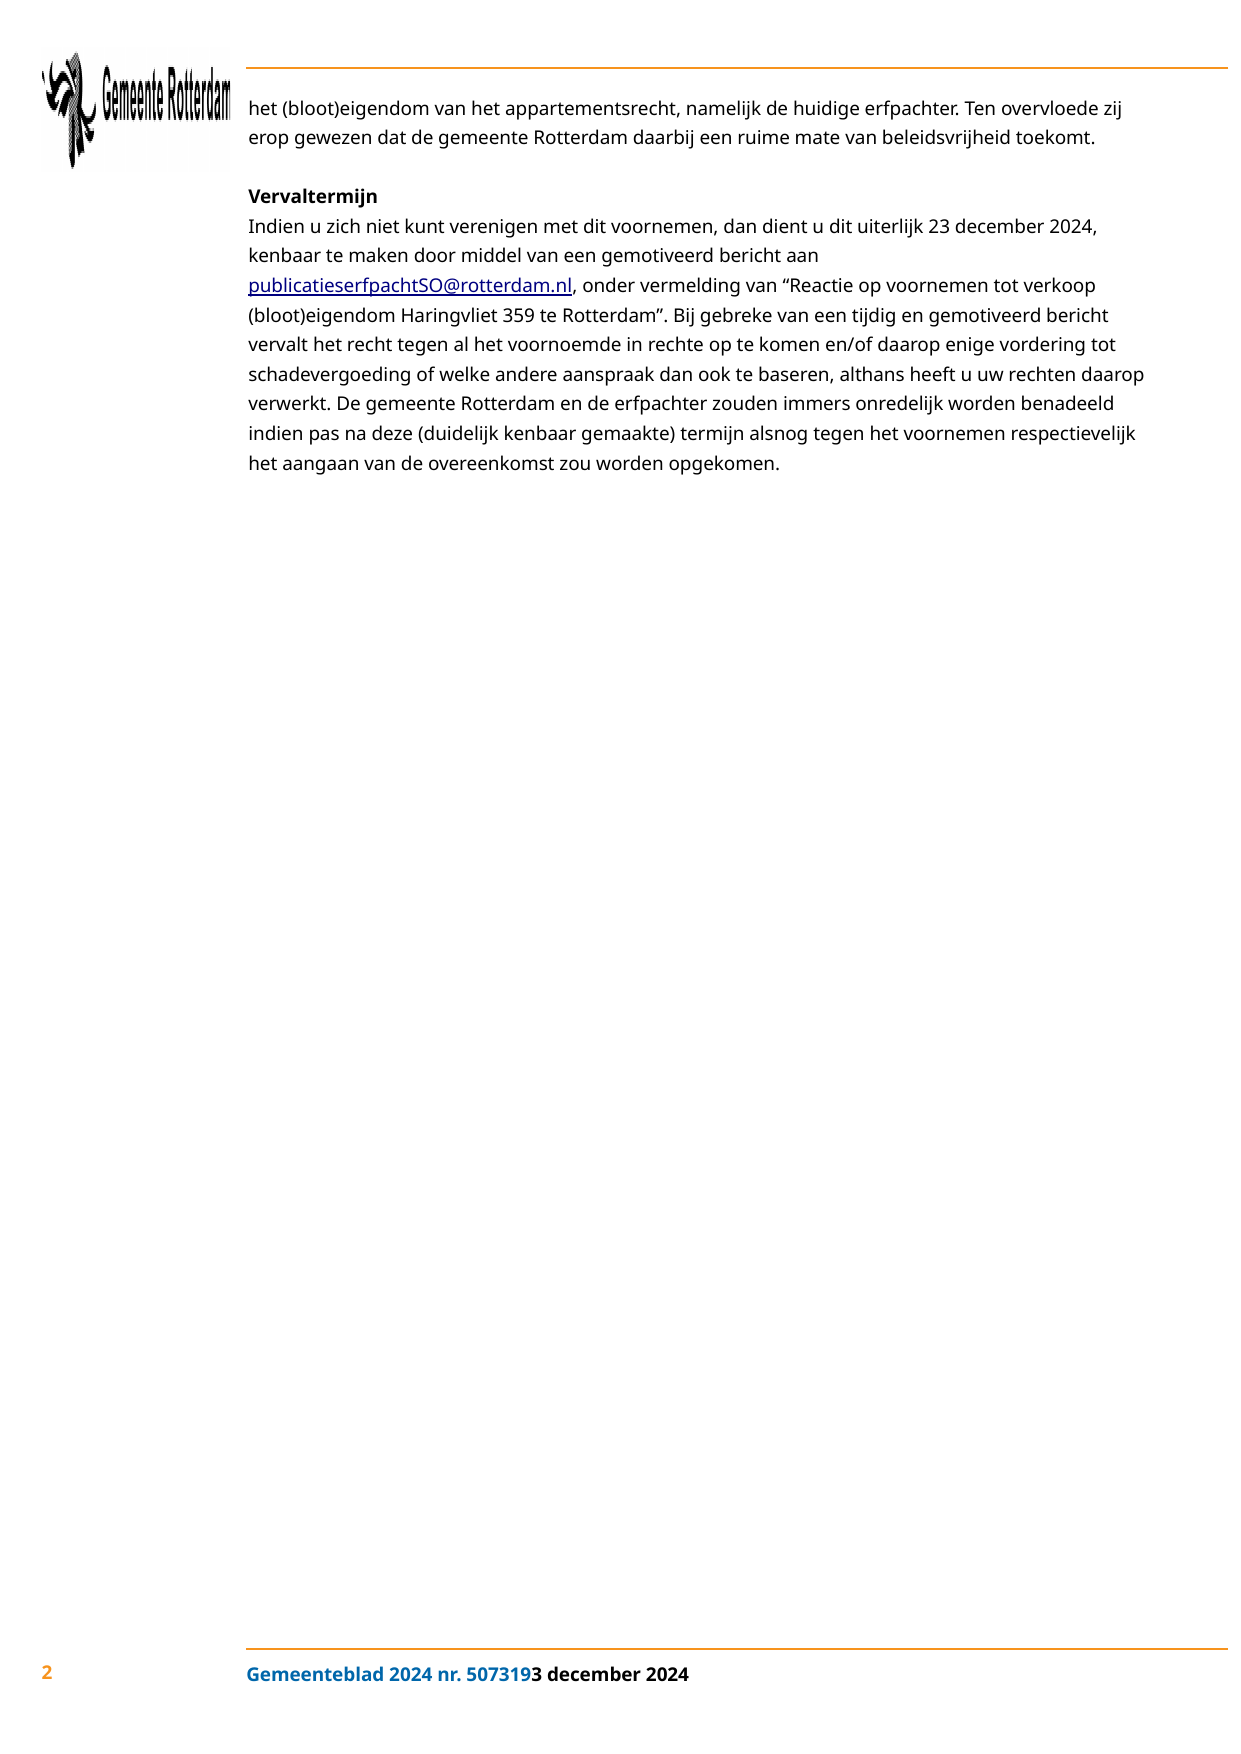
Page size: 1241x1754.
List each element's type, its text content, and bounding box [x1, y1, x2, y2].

text Vervaltermijn [248, 183, 1152, 209]
text Indien u zich niet kunt verenigen met dit voornemen, dan dient u dit uiterlijk 23 december 2024, kenbaar te maken door middel van een gemotiveerd bericht aan publicatieserfpachtSO@rotterdam.nl, onder vermelding van “Reactie op voornemen tot verkoop (bloot)eigendom Haringvliet 359 te Rotterdam”. Bij gebreke van een tijdig en gemotiveerd bericht vervalt het recht tegen al het voornoemde in rechte op te komen en/of daarop enige vordering tot schadevergoeding of welke andere aanspraak dan ook te baseren, althans heeft u uw rechten daarop verwerkt. De gemeente Rotterdam en de erfpachter zouden immers onredelijk worden benadeeld indien pas na deze (duidelijk kenbaar gemaakte) termijn alsnog tegen het voornemen respectievelijk het aangaan van de overeenkomst zou worden opgekomen. [248, 213, 1152, 476]
picture [41, 47, 231, 172]
text het (bloot)eigendom van het appartementsrecht, namelijk de huidige erfpachter. Ten overvloede zij erop gewezen dat de gemeente Rotterdam daarbij een ruime mate van beleidsvrijheid toekomt. [248, 95, 1152, 150]
